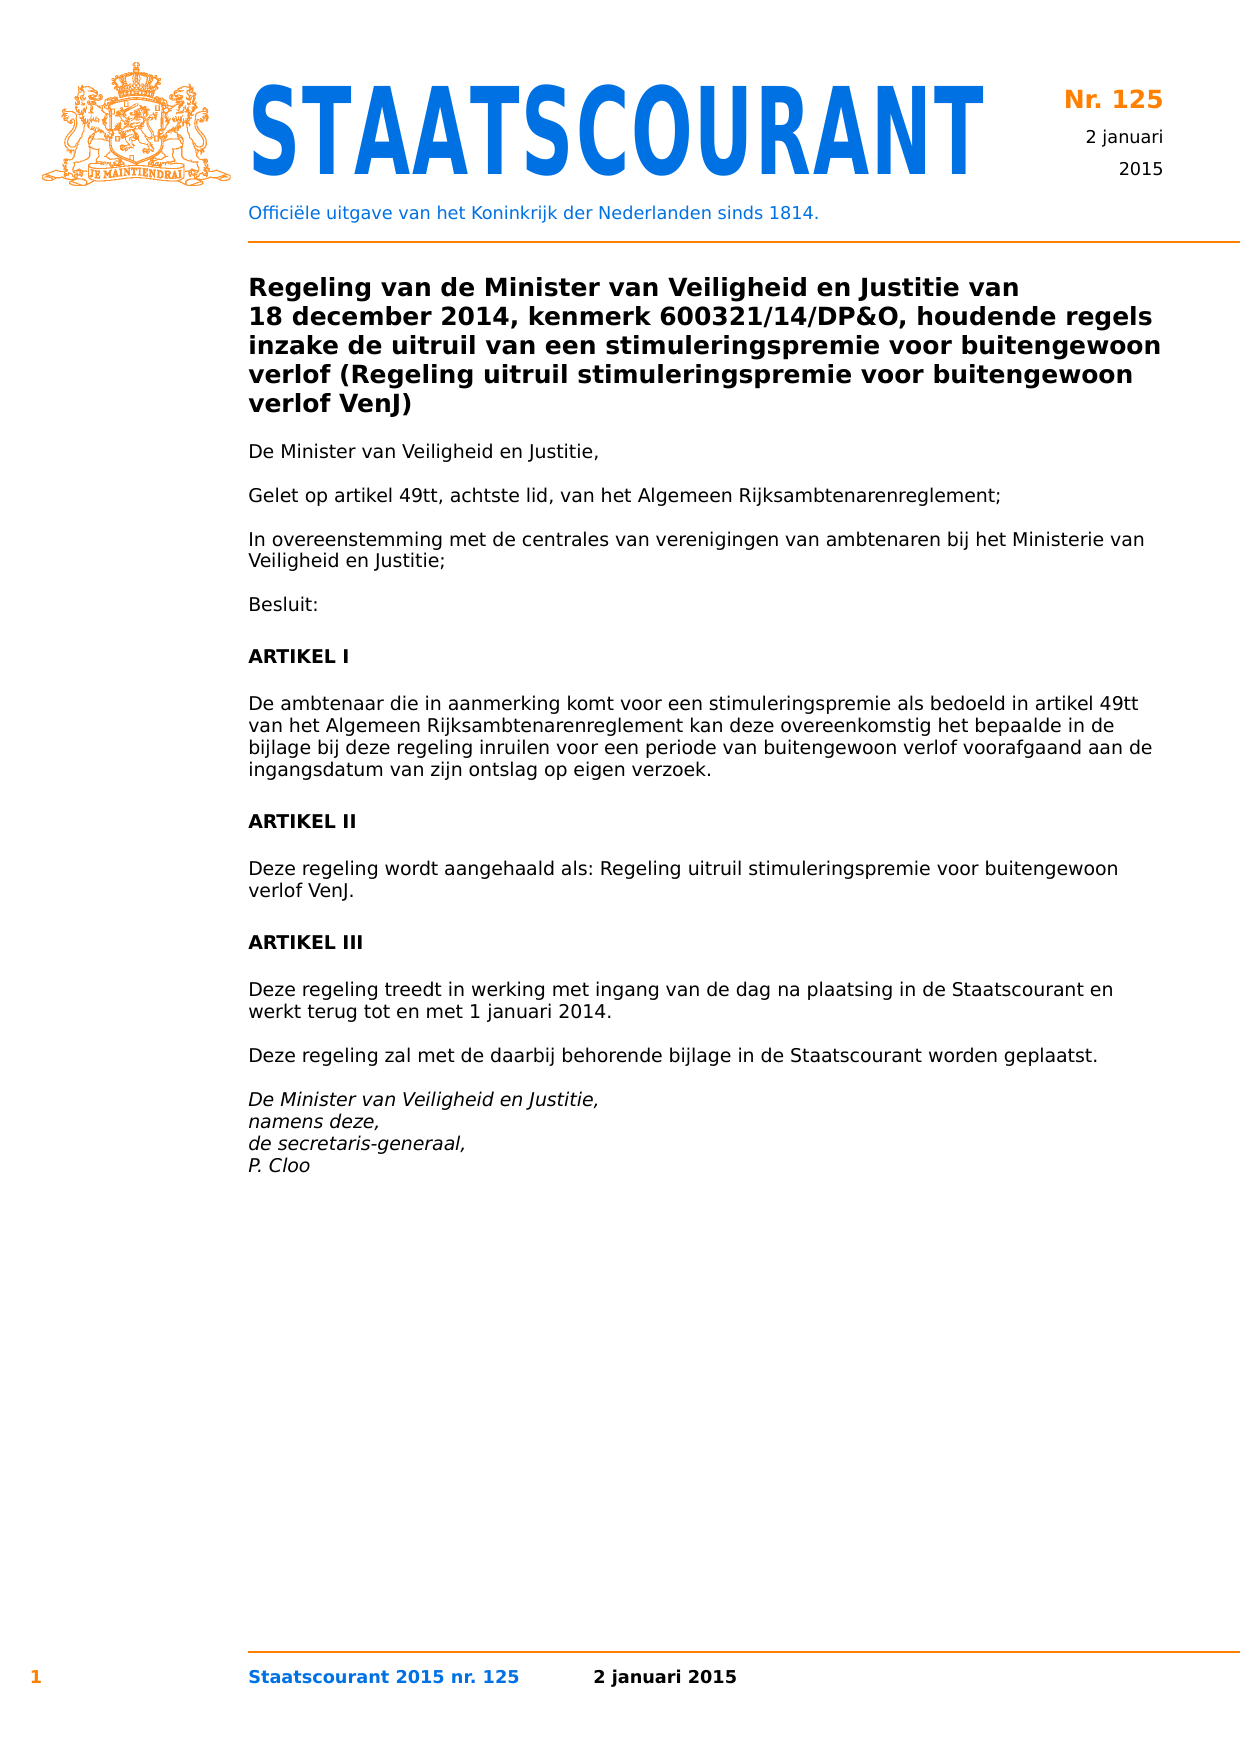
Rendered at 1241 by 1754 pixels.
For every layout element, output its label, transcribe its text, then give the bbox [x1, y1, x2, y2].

text Besluit: [248, 594, 1163, 616]
text Deze regeling zal met de daarbij behorende bijlage in de Staatscourant worden geplaatst. [248, 1045, 1163, 1067]
text Gelet op artikel 49tt, achtste lid, van het Algemeen Rijksambtenarenreglement; [248, 484, 1163, 507]
text In overeenstemming met de centrales van verenigingen van ambtenaren bij het Ministerie van Veiligheid en Justitie; [248, 528, 1163, 572]
text Deze regeling wordt aangehaald als: Regeling uitruil stimuleringspremie voor buitengewoon verlof VenJ. [248, 858, 1163, 902]
table_cell 2015 [998, 153, 1240, 203]
subtitle Regeling van de Minister van Veiligheid en Justitie van 18 december 2014, kenmerk 600321/14/DP&O, houdende regels inzake de uitruil van een stimuleringspremie voor buitengewoon verlof (Regeling uitruil stimuleringspremie voor buitengewoon verlof VenJ) [248, 273, 1163, 419]
subtitle ARTIKEL III [248, 932, 1163, 954]
table_cell 2 januari [998, 121, 1240, 153]
table_header [25, 62, 248, 241]
subtitle ARTIKEL II [248, 811, 1163, 833]
table_header STAATSCOURANT [248, 62, 998, 203]
text De Minister van Veiligheid en Justitie, [248, 441, 1163, 463]
text De Minister van Veiligheid en Justitie, namens deze, de secretaris-generaal, P. Cloo [248, 1089, 1163, 1177]
table_cell Officiële uitgave van het Koninkrijk der Nederlanden sinds 1814. [248, 203, 1240, 241]
picture [41, 62, 231, 186]
text Deze regeling treedt in werking met ingang van de dag na plaatsing in de Staatscourant en werkt terug tot en met 1 januari 2014. [248, 979, 1163, 1023]
text De ambtenaar die in aanmerking komt voor een stimuleringspremie als bedoeld in artikel 49tt van het Algemeen Rijksambtenarenreglement kan deze overeenkomstig het bepaalde in de bijlage bij deze regeling inruilen voor een periode van buitengewoon verlof voorafgaand aan de ingangsdatum van zijn ontslag op eigen verzoek. [248, 693, 1163, 781]
subtitle ARTIKEL I [248, 646, 1163, 668]
table_header Nr. 125 [998, 62, 1240, 121]
